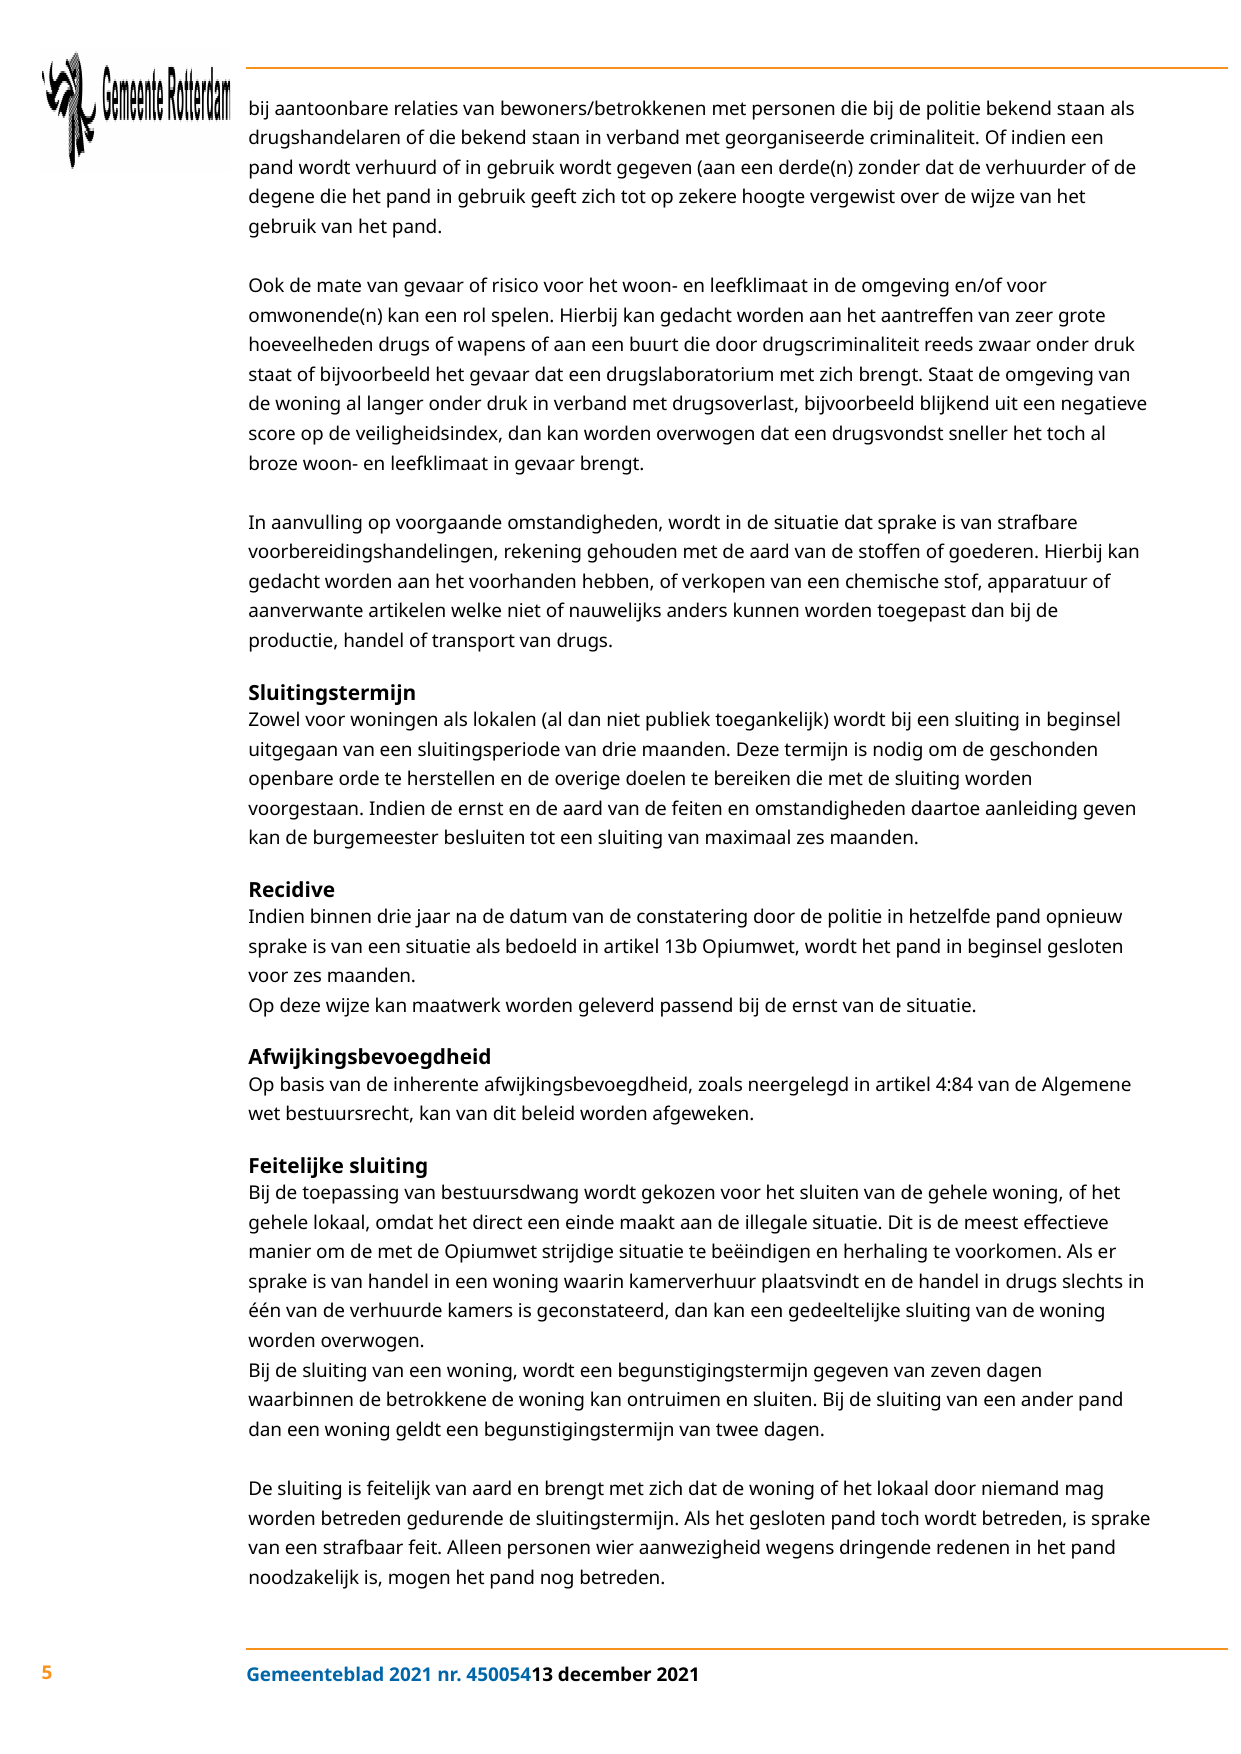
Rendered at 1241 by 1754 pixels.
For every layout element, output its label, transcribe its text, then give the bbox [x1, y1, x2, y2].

text Indien binnen drie jaar na de datum van de constatering door de politie in hetzelfde pand opnieuw sprake is van een situatie als bedoeld in artikel 13b Opiumwet, wordt het pand in beginsel gesloten voor zes maanden. [248, 903, 1152, 988]
text Ook de mate van gevaar of risico voor het woon- en leefklimaat in de omgeving en/of voor omwonende(n) kan een rol spelen. Hierbij kan gedacht worden aan het aantreffen van zeer grote hoeveelheden drugs of wapens of aan een buurt die door drugscriminaliteit reeds zwaar onder druk staat of bijvoorbeeld het gevaar dat een drugslaboratorium met zich brengt. Staat de omgeving van de woning al langer onder druk in verband met drugsoverlast, bijvoorbeeld blijkend uit een negatieve score op de veiligheidsindex, dan kan worden overwogen dat een drugsvondst sneller het toch al broze woon- en leefklimaat in gevaar brengt. [248, 272, 1152, 476]
text In aanvulling op voorgaande omstandigheden, wordt in de situatie dat sprake is van strafbare voorbereidingshandelingen, rekening gehouden met de aard van de stoffen of goederen. Hierbij kan gedacht worden aan het voorhanden hebben, of verkopen van een chemische stof, apparatuur of aanverwante artikelen welke niet of nauwelijks anders kunnen worden toegepast dan bij de productie, handel of transport van drugs. [248, 509, 1152, 653]
text Feitelijke sluiting [248, 1151, 1152, 1179]
text Sluitingstermijn [248, 678, 1152, 706]
text Zowel voor woningen als lokalen (al dan niet publiek toegankelijk) wordt bij een sluiting in beginsel uitgegaan van een sluitingsperiode van drie maanden. Deze termijn is nodig om de geschonden openbare orde te herstellen en de overige doelen te bereiken die met de sluiting worden voorgestaan. Indien de ernst en de aard van de feiten en omstandigheden daartoe aanleiding geven kan de burgemeester besluiten tot een sluiting van maximaal zes maanden. [248, 706, 1152, 850]
text bij aantoonbare relaties van bewoners/betrokkenen met personen die bij de politie bekend staan als drugshandelaren of die bekend staan in verband met georganiseerde criminaliteit. Of indien een pand wordt verhuurd of in gebruik wordt gegeven (aan een derde(n) zonder dat de verhuurder of de degene die het pand in gebruik geeft zich tot op zekere hoogte vergewist over de wijze van het gebruik van het pand. [248, 95, 1152, 239]
text Bij de toepassing van bestuursdwang wordt gekozen voor het sluiten van de gehele woning, of het gehele lokaal, omdat het direct een einde maakt aan de illegale situatie. Dit is de meest effectieve manier om de met de Opiumwet strijdige situatie te beëindigen en herhaling te voorkomen. Als er sprake is van handel in een woning waarin kamerverhuur plaatsvindt en de handel in drugs slechts in één van de verhuurde kamers is geconstateerd, dan kan een gedeeltelijke sluiting van de woning worden overwogen. [248, 1179, 1152, 1353]
picture [41, 47, 231, 172]
text Op deze wijze kan maatwerk worden geleverd passend bij de ernst van de situatie. [248, 992, 1152, 1018]
text De sluiting is feitelijk van aard en brengt met zich dat de woning of het lokaal door niemand mag worden betreden gedurende de sluitingstermijn. Als het gesloten pand toch wordt betreden, is sprake van een strafbaar feit. Alleen personen wier aanwezigheid wegens dringende redenen in het pand noodzakelijk is, mogen het pand nog betreden. [248, 1475, 1152, 1590]
text Afwijkingsbevoegdheid [248, 1042, 1152, 1071]
text Op basis van de inherente afwijkingsbevoegdheid, zoals neergelegd in artikel 4:84 van de Algemene wet bestuursrecht, kan van dit beleid worden afgeweken. [248, 1071, 1152, 1126]
text Recidive [248, 875, 1152, 903]
text Bij de sluiting van een woning, wordt een begunstigingstermijn gegeven van zeven dagen waarbinnen de betrokkene de woning kan ontruimen en sluiten. Bij de sluiting van een ander pand dan een woning geldt een begunstigingstermijn van twee dagen. [248, 1357, 1152, 1442]
